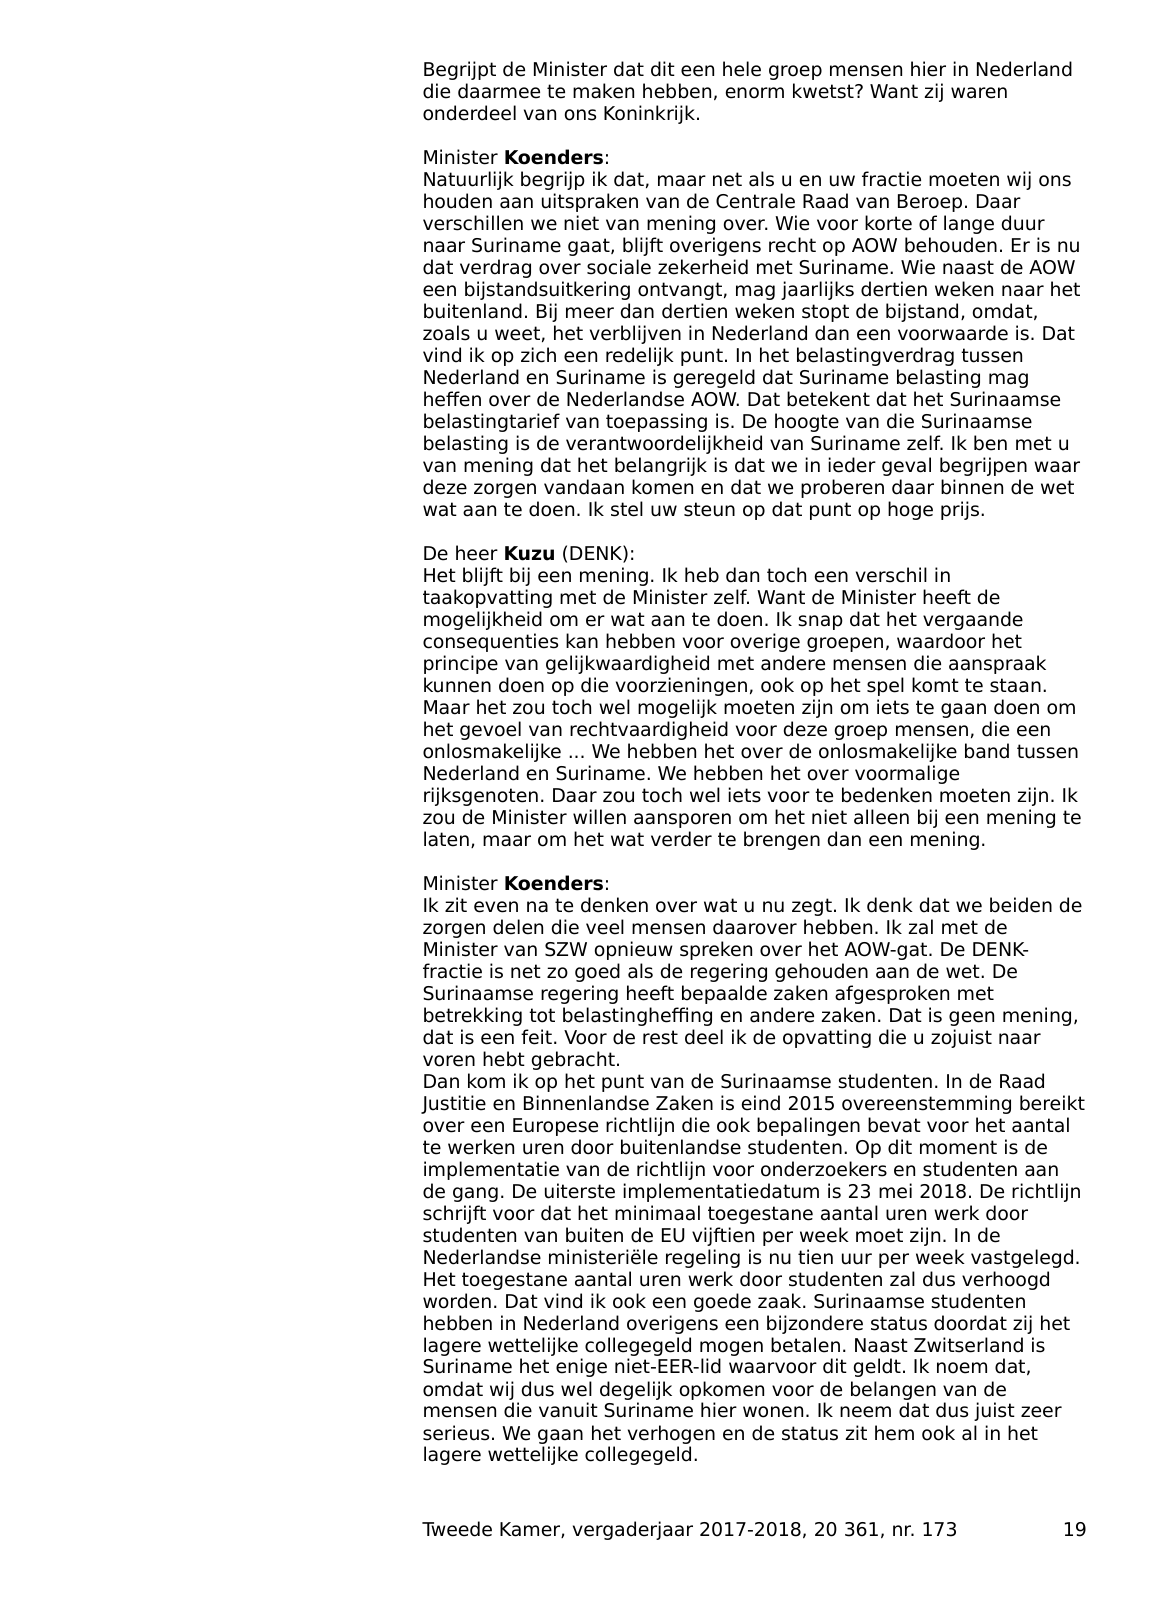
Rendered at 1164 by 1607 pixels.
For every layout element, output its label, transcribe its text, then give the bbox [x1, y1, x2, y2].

text De heer Kuzu (DENK): [422, 543, 1087, 565]
text Dan kom ik op het punt van de Surinaamse studenten. In de Raad Justitie en Binnenlandse Zaken is eind 2015 overeenstemming bereikt over een Europese richtlijn die ook bepalingen bevat voor het aantal te werken uren door buitenlandse studenten. Op dit moment is de implementatie van de richtlijn voor onderzoekers en studenten aan de gang. De uiterste implementatiedatum is 23 mei 2018. De richtlijn schrijft voor dat het minimaal toegestane aantal uren werk door studenten van buiten de EU vijftien per week moet zijn. In de Nederlandse ministeriële regeling is nu tien uur per week vastgelegd. Het toegestane aantal uren werk door studenten zal dus verhoogd worden. Dat vind ik ook een goede zaak. Surinaamse studenten hebben in Nederland overigens een bijzondere status doordat zij het lagere wettelijke collegegeld mogen betalen. Naast Zwitserland is Suriname het enige niet-EER-lid waarvoor dit geldt. Ik noem dat, omdat wij dus wel degelijk opkomen voor de belangen van de mensen die vanuit Suriname hier wonen. Ik neem dat dus juist zeer serieus. We gaan het verhogen en de status zit hem ook al in het lagere wettelijke collegegeld. [422, 1071, 1087, 1466]
text Ik zit even na te denken over wat u nu zegt. Ik denk dat we beiden de zorgen delen die veel mensen daarover hebben. Ik zal met de Minister van SZW opnieuw spreken over het AOW-gat. De DENK-fractie is net zo goed als de regering gehouden aan de wet. De Surinaamse regering heeft bepaalde zaken afgesproken met betrekking tot belastingheffing en andere zaken. Dat is geen mening, dat is een feit. Voor de rest deel ik de opvatting die u zojuist naar voren hebt gebracht. [422, 895, 1087, 1071]
text Natuurlijk begrijp ik dat, maar net als u en uw fractie moeten wij ons houden aan uitspraken van de Centrale Raad van Beroep. Daar verschillen we niet van mening over. Wie voor korte of lange duur naar Suriname gaat, blijft overigens recht op AOW behouden. Er is nu dat verdrag over sociale zekerheid met Suriname. Wie naast de AOW een bijstandsuitkering ontvangt, mag jaarlijks dertien weken naar het buitenland. Bij meer dan dertien weken stopt de bijstand, omdat, zoals u weet, het verblijven in Nederland dan een voorwaarde is. Dat vind ik op zich een redelijk punt. In het belastingverdrag tussen Nederland en Suriname is geregeld dat Suriname belasting mag heffen over de Nederlandse AOW. Dat betekent dat het Surinaamse belastingtarief van toepassing is. De hoogte van die Surinaamse belasting is de verantwoordelijkheid van Suriname zelf. Ik ben met u van mening dat het belangrijk is dat we in ieder geval begrijpen waar deze zorgen vandaan komen en dat we proberen daar binnen de wet wat aan te doen. Ik stel uw steun op dat punt op hoge prijs. [422, 169, 1087, 521]
text Begrijpt de Minister dat dit een hele groep mensen hier in Nederland die daarmee te maken hebben, enorm kwetst? Want zij waren onderdeel van ons Koninkrijk. [422, 59, 1087, 125]
text Minister Koenders: [422, 147, 1087, 169]
text Het blijft bij een mening. Ik heb dan toch een verschil in taakopvatting met de Minister zelf. Want de Minister heeft de mogelijkheid om er wat aan te doen. Ik snap dat het vergaande consequenties kan hebben voor overige groepen, waardoor het principe van gelijkwaardigheid met andere mensen die aanspraak kunnen doen op die voorzieningen, ook op het spel komt te staan. Maar het zou toch wel mogelijk moeten zijn om iets te gaan doen om het gevoel van rechtvaardigheid voor deze groep mensen, die een onlosmakelijke ... We hebben het over de onlosmakelijke band tussen Nederland en Suriname. We hebben het over voormalige rijksgenoten. Daar zou toch wel iets voor te bedenken moeten zijn. Ik zou de Minister willen aansporen om het niet alleen bij een mening te laten, maar om het wat verder te brengen dan een mening. [422, 565, 1087, 851]
text Minister Koenders: [422, 873, 1087, 895]
